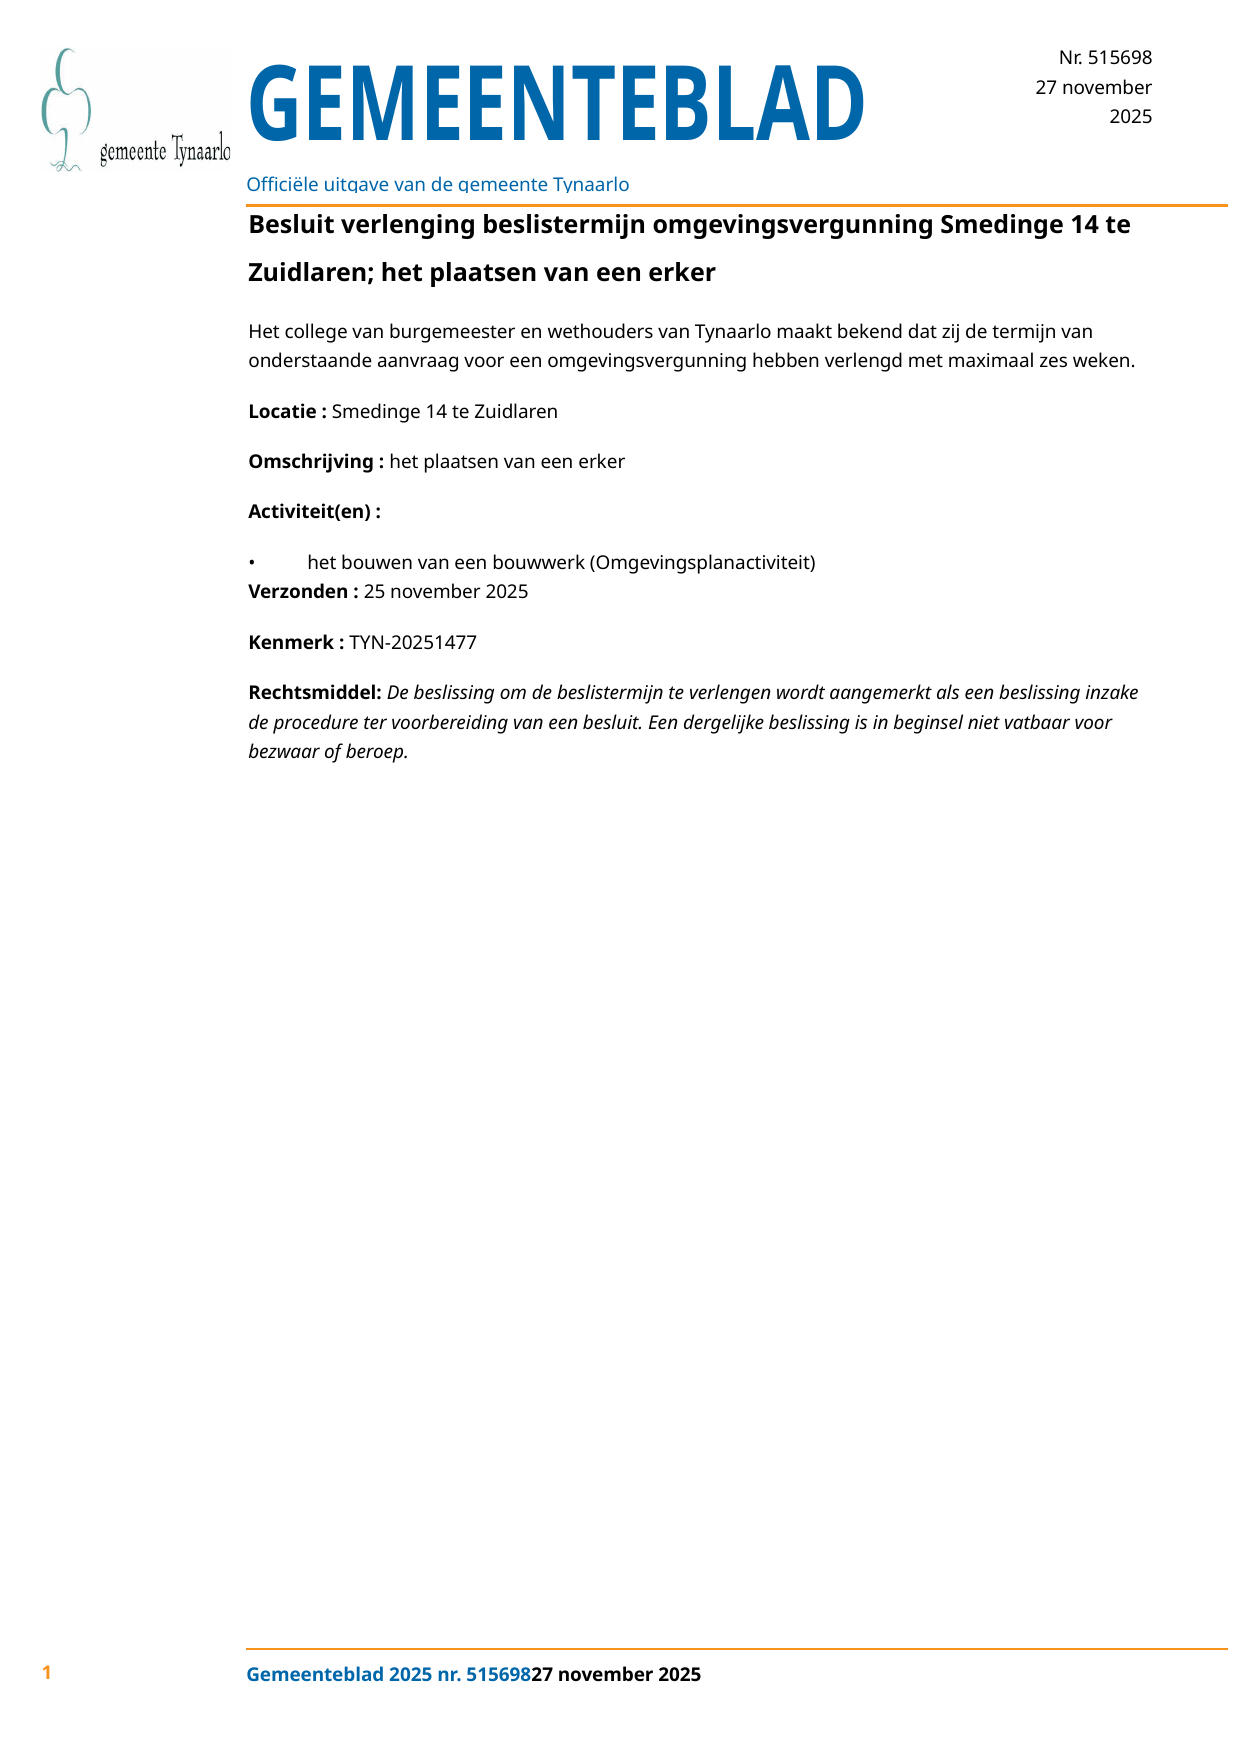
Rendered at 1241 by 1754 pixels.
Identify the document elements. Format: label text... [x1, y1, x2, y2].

text Kenmerk : TYN-20251477 [248, 629, 1152, 655]
list het bouwen van een bouwwerk (Omgevingsplanactiviteit) [248, 549, 1152, 575]
text Locatie : Smedinge 14 te Zuidlaren [248, 398, 1152, 424]
text Verzonden : 25 november 2025 [248, 579, 1152, 604]
text Activiteit(en) : [248, 499, 1152, 524]
text Het college van burgemeester en wethouders van Tynaarlo maakt bekend dat zij de termijn van onderstaande aanvraag voor een omgevingsvergunning hebben verlengd met maximaal zes weken. [248, 318, 1152, 373]
text Omschrijving : het plaatsen van een erker [248, 448, 1152, 474]
text Rechtsmiddel: De beslissing om de beslistermijn te verlengen wordt aangemerkt als een beslissing inzake de procedure ter voorbereiding van een besluit. Een dergelijke beslissing is in beginsel niet vatbaar voor bezwaar of beroep. [248, 679, 1152, 764]
picture [41, 47, 231, 172]
text Besluit verlenging beslistermijn omgevingsvergunning Smedinge 14 te Zuidlaren; het plaatsen van een erker [248, 207, 1152, 288]
